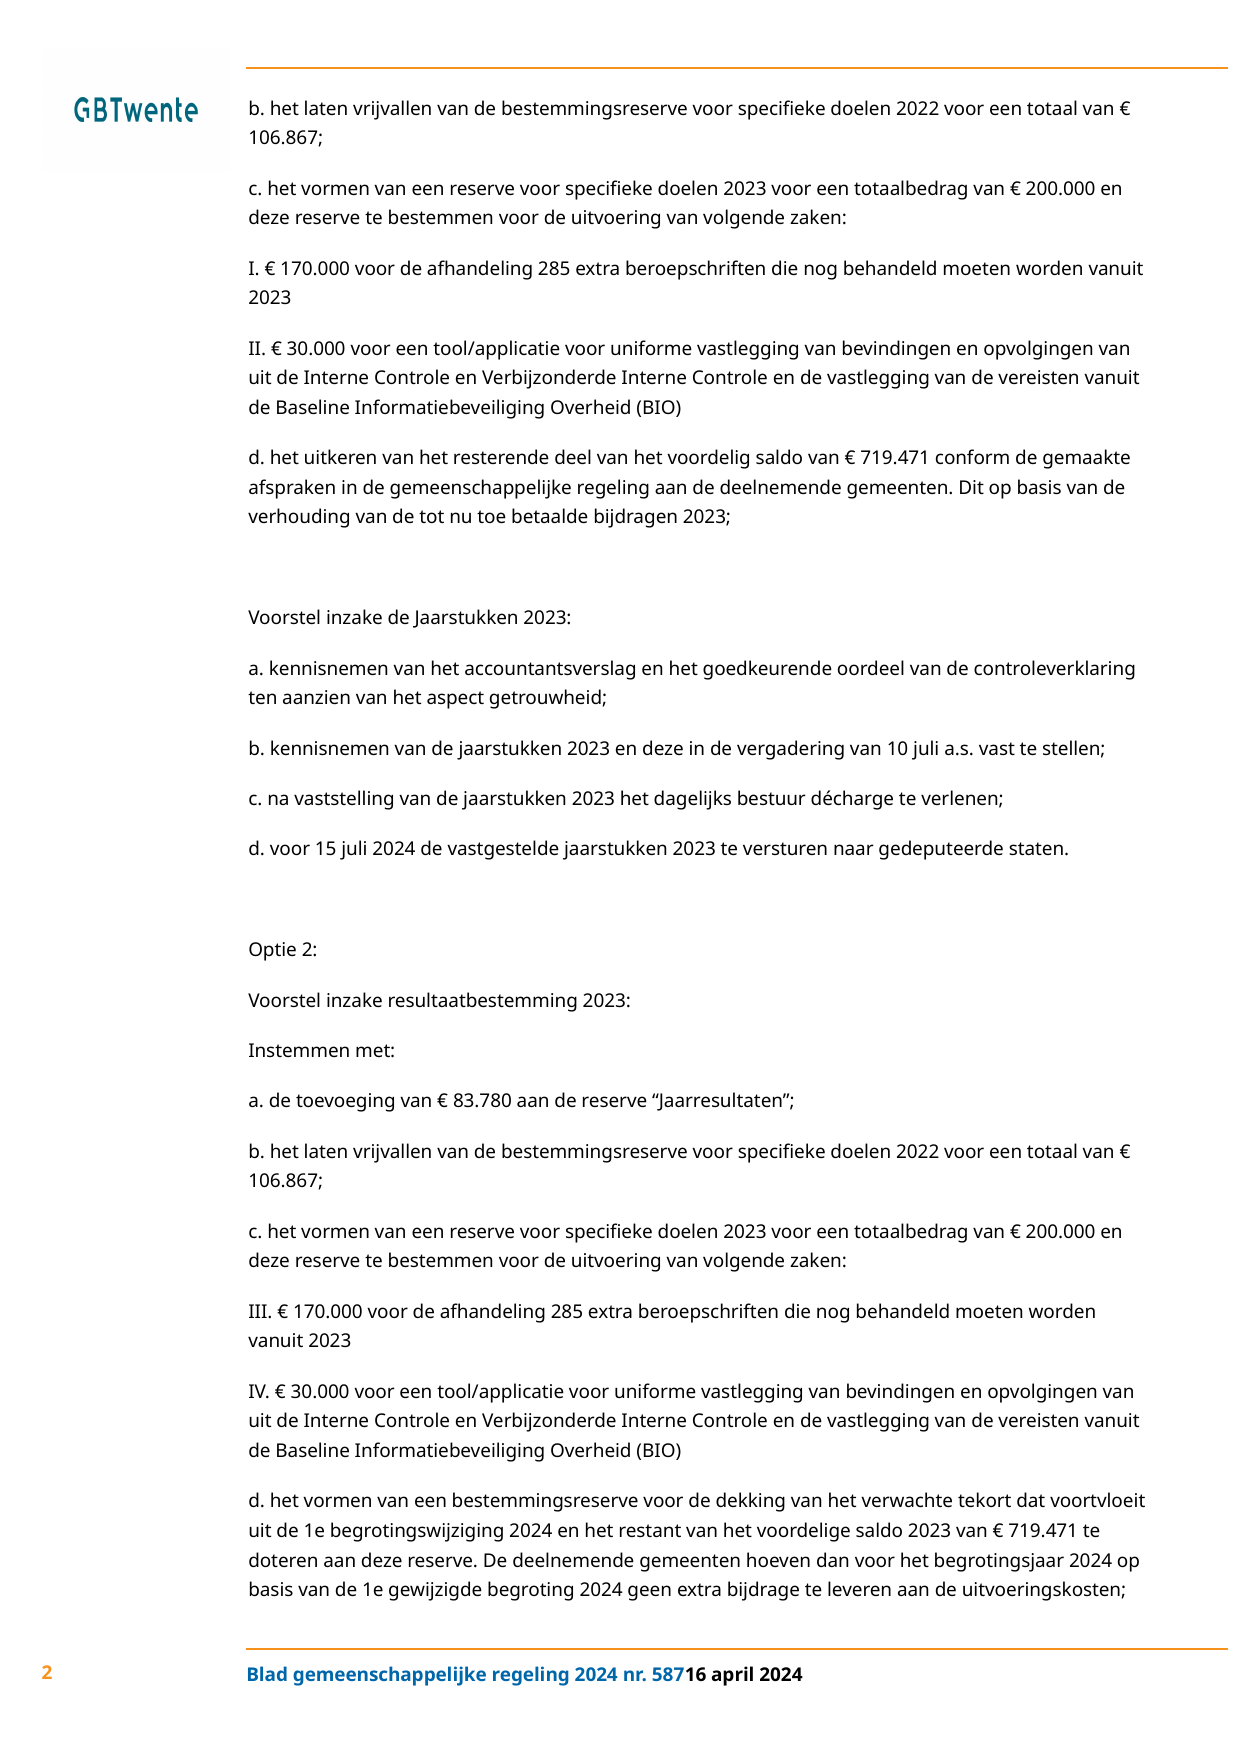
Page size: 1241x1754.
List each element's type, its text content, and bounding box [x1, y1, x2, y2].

text a. de toevoeging van € 83.780 aan de reserve “Jaarresultaten”; [248, 1088, 1152, 1113]
text c. na vaststelling van de jaarstukken 2023 het dagelijks bestuur décharge te verlenen; [248, 785, 1152, 811]
text I. € 170.000 voor de afhandeling 285 extra beroepschriften die nog behandeld moeten worden vanuit 2023 [248, 255, 1152, 310]
text c. het vormen van een reserve voor specifieke doelen 2023 voor een totaalbedrag van € 200.000 en deze reserve te bestemmen voor de uitvoering van volgende zaken: [248, 175, 1152, 230]
text II. € 30.000 voor een tool/applicatie voor uniforme vastlegging van bevindingen en opvolgingen van uit de Interne Controle en Verbijzonderde Interne Controle en de vastlegging van de vereisten vanuit de Baseline Informatiebeveiliging Overheid (BIO) [248, 335, 1152, 420]
text Voorstel inzake resultaatbestemming 2023: [248, 987, 1152, 1013]
text a. kennisnemen van het accountantsverslag en het goedkeurende oordeel van de controleverklaring ten aanzien van het aspect getrouwheid; [248, 655, 1152, 710]
text b. kennisnemen van de jaarstukken 2023 en deze in de vergadering van 10 juli a.s. vast te stellen; [248, 735, 1152, 761]
text b. het laten vrijvallen van de bestemmingsreserve voor specifieke doelen 2022 voor een totaal van € 106.867; [248, 95, 1152, 150]
text d. het uitkeren van het resterende deel van het voordelig saldo van € 719.471 conform de gemaakte afspraken in de gemeenschappelijke regeling aan de deelnemende gemeenten. Dit op basis van de verhouding van de tot nu toe betaalde bijdragen 2023; [248, 444, 1152, 529]
text c. het vormen van een reserve voor specifieke doelen 2023 voor een totaalbedrag van € 200.000 en deze reserve te bestemmen voor de uitvoering van volgende zaken: [248, 1218, 1152, 1273]
text Instemmen met: [248, 1037, 1152, 1063]
picture [41, 47, 231, 172]
text IV. € 30.000 voor een tool/applicatie voor uniforme vastlegging van bevindingen en opvolgingen van uit de Interne Controle en Verbijzonderde Interne Controle en de vastlegging van de vereisten vanuit de Baseline Informatiebeveiliging Overheid (BIO) [248, 1378, 1152, 1463]
text Voorstel inzake de Jaarstukken 2023: [248, 604, 1152, 630]
text Optie 2: [248, 936, 1152, 962]
text III. € 170.000 voor de afhandeling 285 extra beroepschriften die nog behandeld moeten worden vanuit 2023 [248, 1298, 1152, 1353]
text b. het laten vrijvallen van de bestemmingsreserve voor specifieke doelen 2022 voor een totaal van € 106.867; [248, 1138, 1152, 1193]
text d. het vormen van een bestemmingsreserve voor de dekking van het verwachte tekort dat voortvloeit uit de 1e begrotingswijziging 2024 en het restant van het voordelige saldo 2023 van € 719.471 te doteren aan deze reserve. De deelnemende gemeenten hoeven dan voor het begrotingsjaar 2024 op basis van de 1e gewijzigde begroting 2024 geen extra bijdrage te leveren aan de uitvoeringskosten; [248, 1488, 1152, 1602]
text d. voor 15 juli 2024 de vastgestelde jaarstukken 2023 te versturen naar gedeputeerde staten. [248, 836, 1152, 861]
